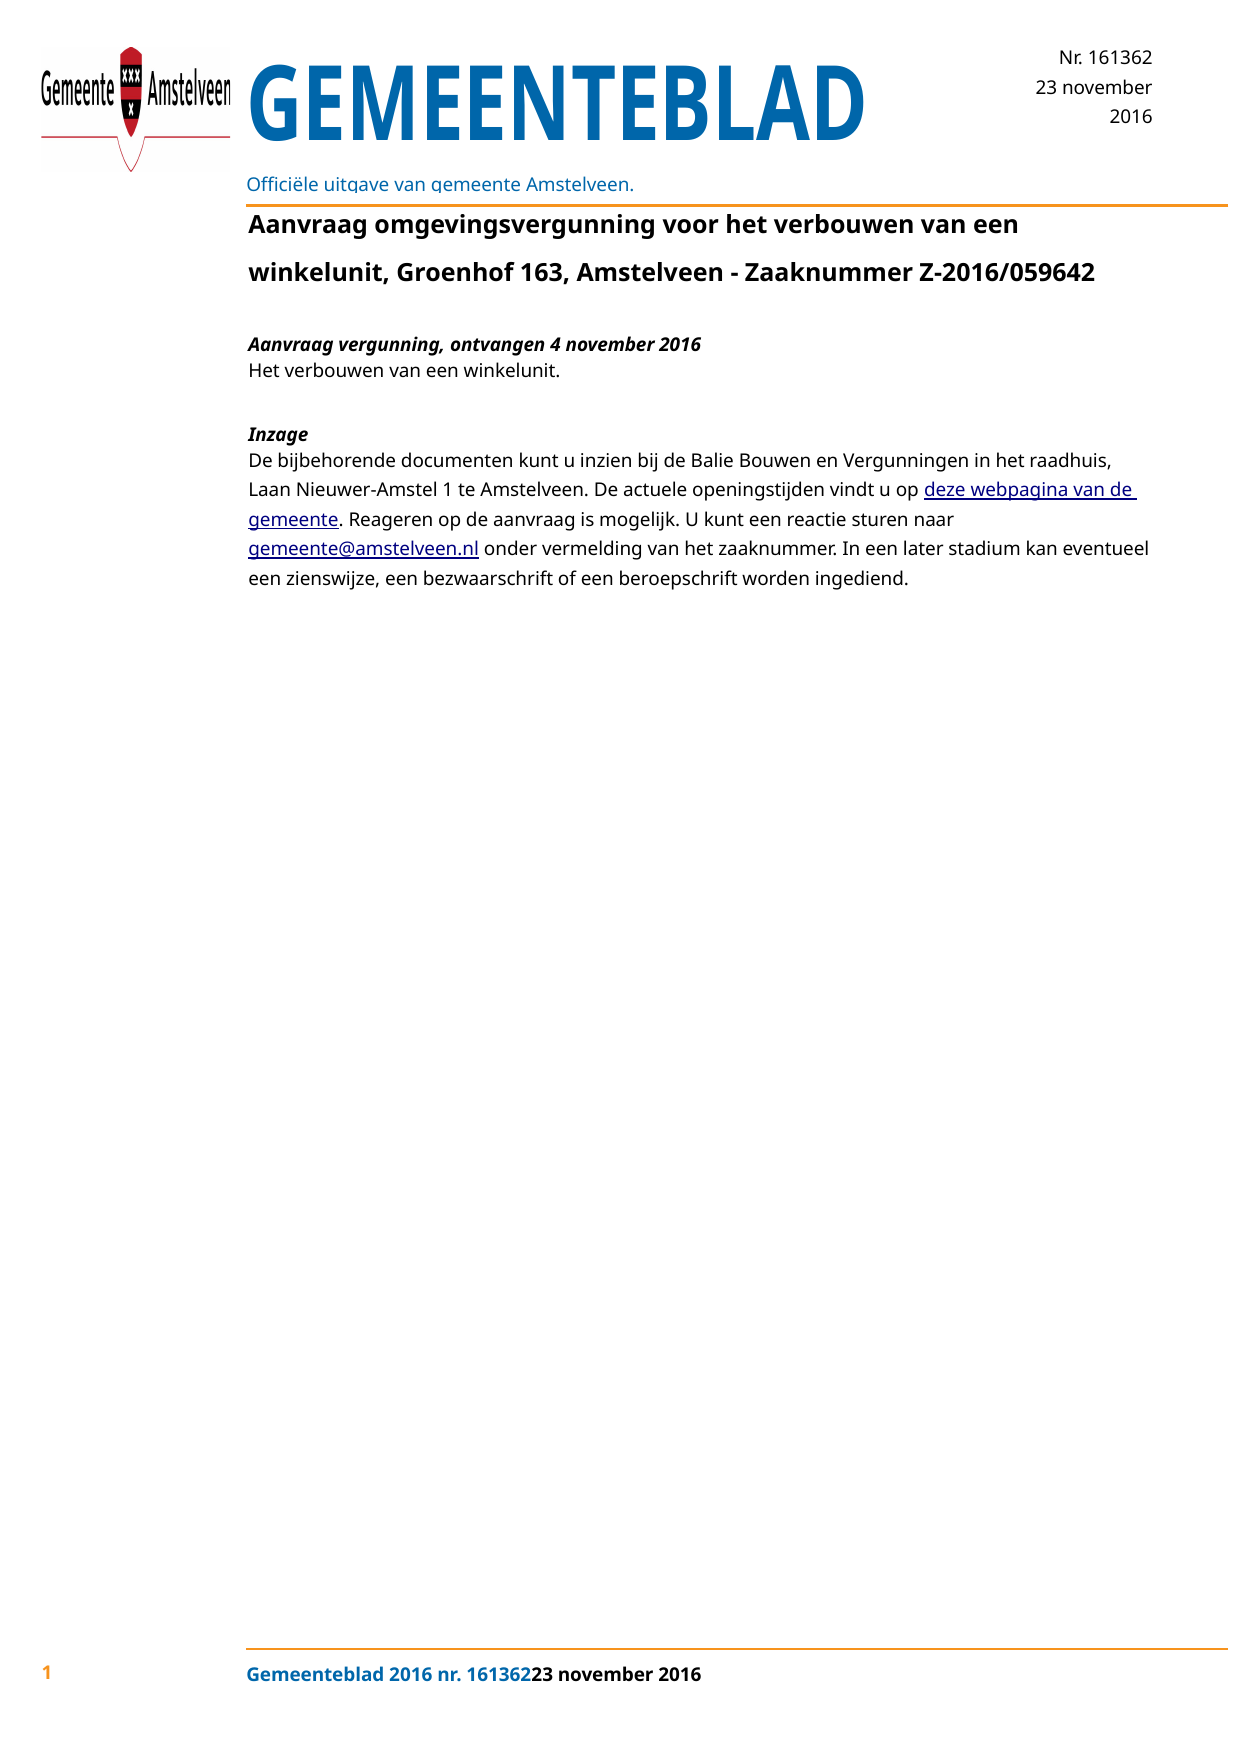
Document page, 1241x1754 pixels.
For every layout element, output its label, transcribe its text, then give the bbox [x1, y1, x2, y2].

text Het verbouwen van een winkelunit. [248, 357, 1152, 383]
text Aanvraag omgevingsvergunning voor het verbouwen van een winkelunit, Groenhof 163, Amstelveen - Zaaknummer Z-2016/059642 [248, 207, 1152, 288]
picture [41, 47, 231, 172]
text Aanvraag vergunning, ontvangen 4 november 2016 [248, 331, 1152, 357]
text Inzage [248, 421, 1152, 447]
text De bijbehorende documenten kunt u inzien bij de Balie Bouwen en Vergunningen in het raadhuis, Laan Nieuwer-Amstel 1 te Amstelveen. De actuele openingstijden vindt u op deze webpagina van de gemeente. Reageren op de aanvraag is mogelijk. U kunt een reactie sturen naar gemeente@amstelveen.nl onder vermelding van het zaaknummer. In een later stadium kan eventueel een zienswijze, een bezwaarschrift of een beroepschrift worden ingediend. [248, 447, 1152, 591]
